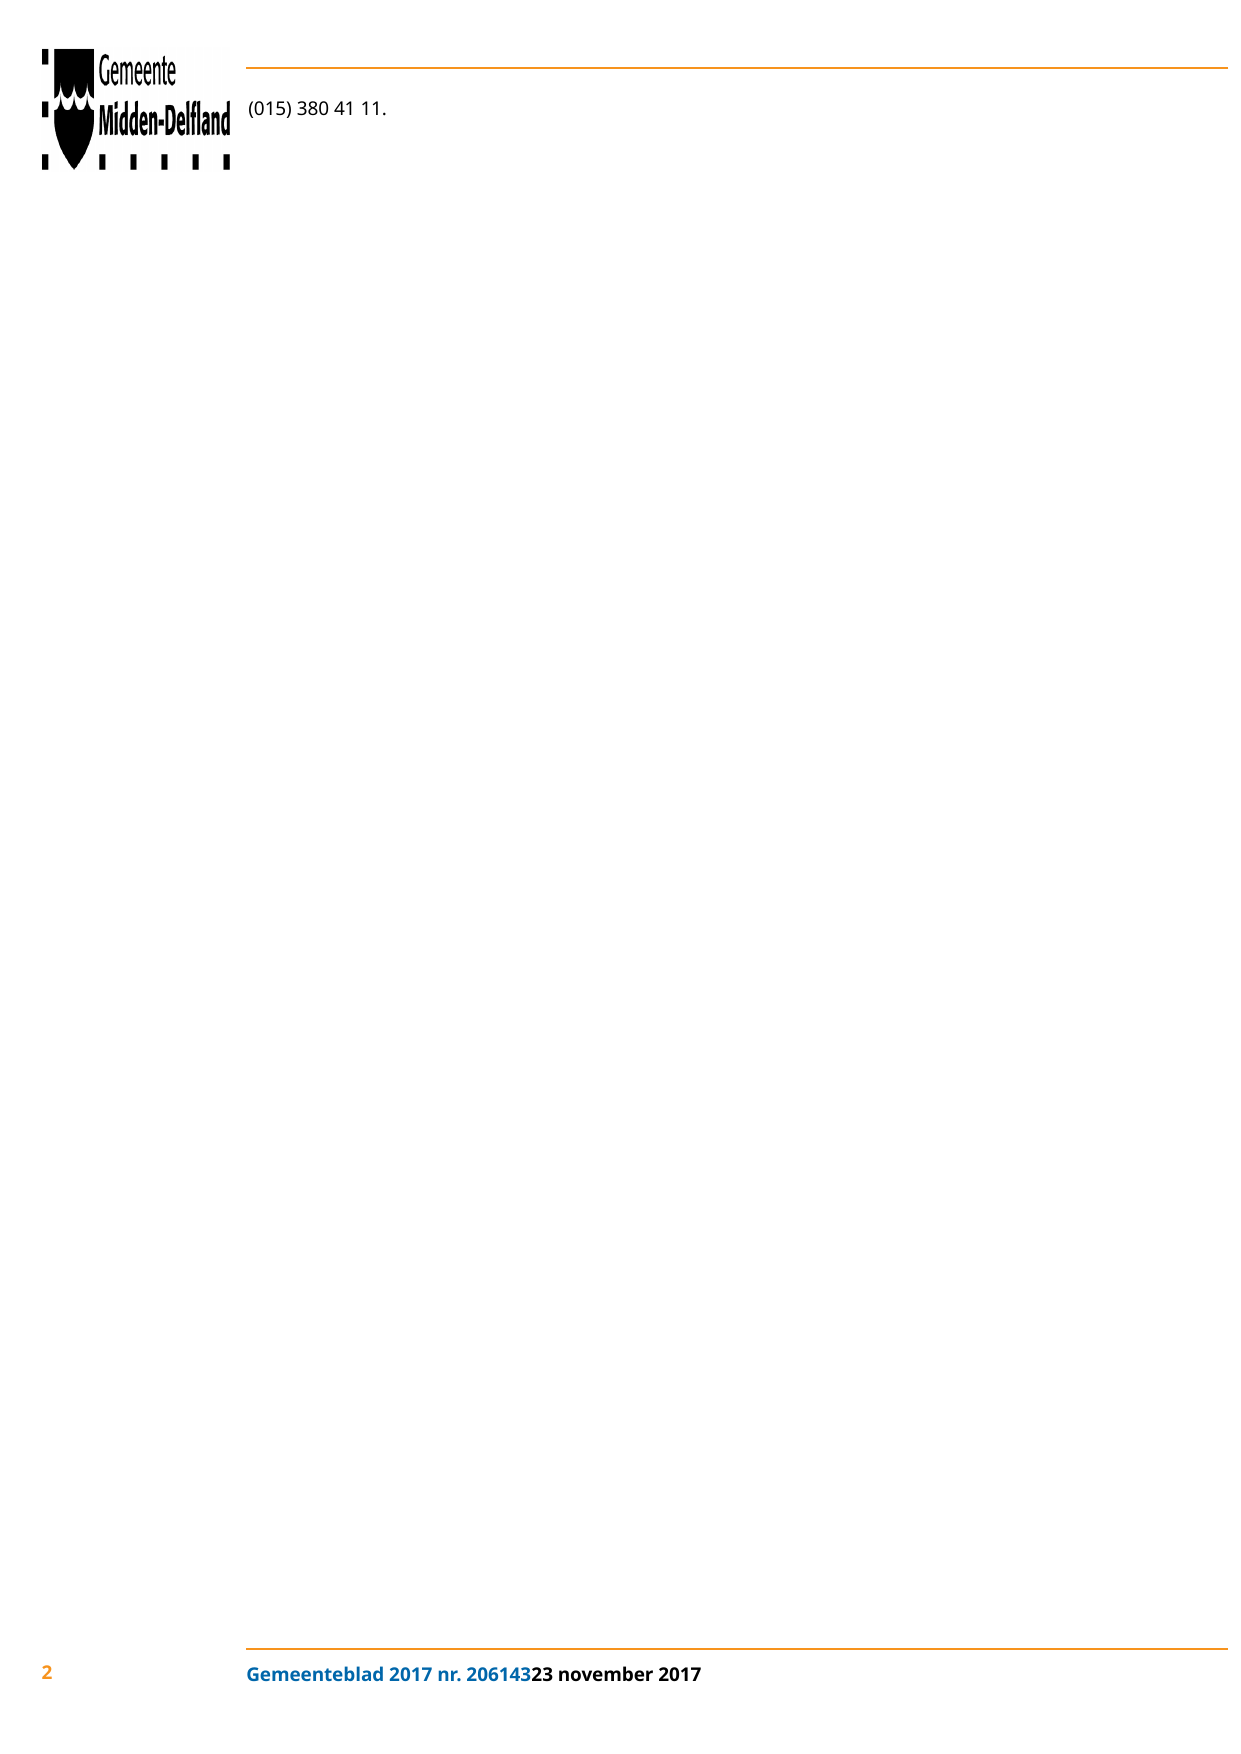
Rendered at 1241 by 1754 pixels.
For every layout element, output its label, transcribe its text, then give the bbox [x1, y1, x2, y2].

picture [41, 47, 231, 172]
text (015) 380 41 11. [248, 95, 1152, 121]
